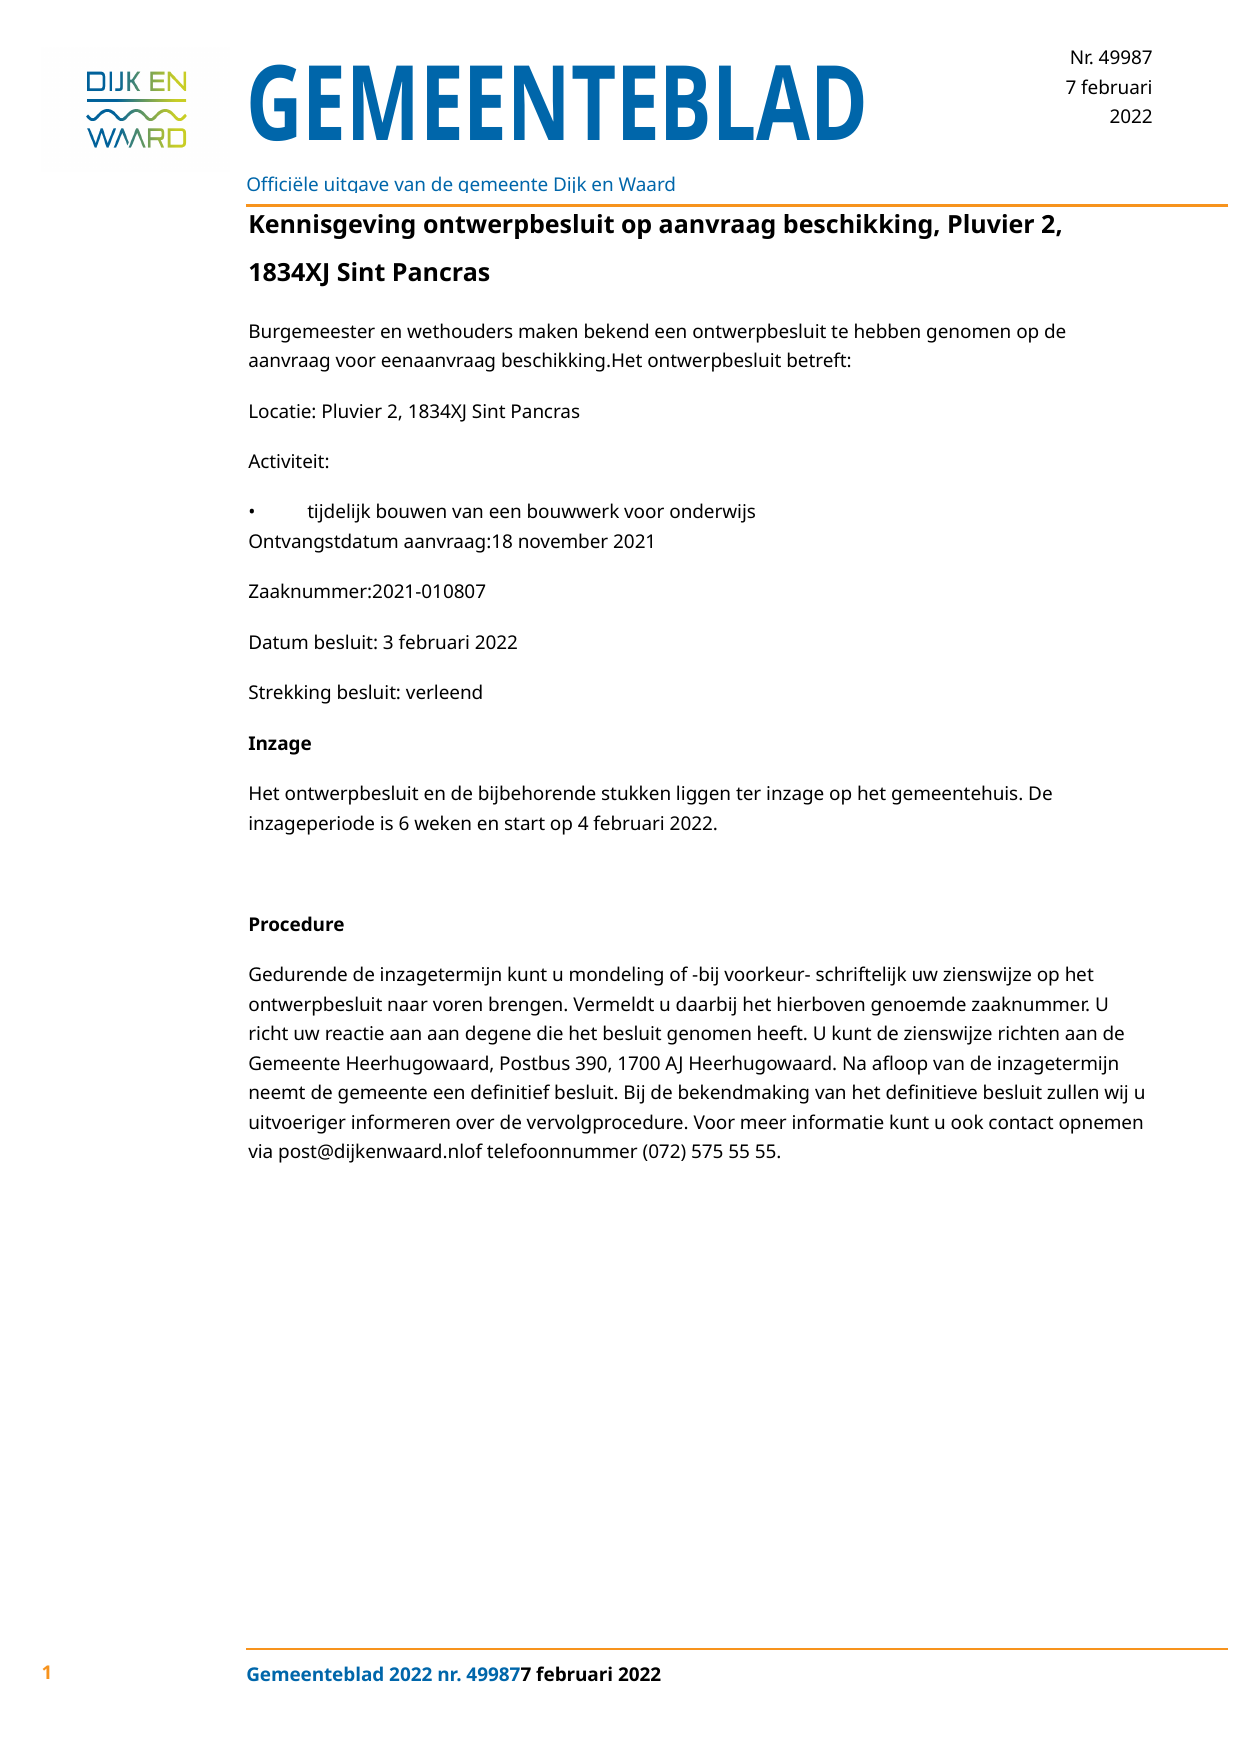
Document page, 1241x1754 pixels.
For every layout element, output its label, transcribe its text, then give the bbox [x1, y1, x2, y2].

picture [41, 47, 231, 172]
text Strekking besluit: verleend [248, 679, 1152, 705]
text Activiteit: [248, 448, 1152, 474]
list tijdelijk bouwen van een bouwwerk voor onderwijs [248, 499, 1152, 524]
text Locatie: Pluvier 2, 1834XJ Sint Pancras [248, 398, 1152, 424]
text Inzage [248, 730, 1152, 756]
text Ontvangstdatum aanvraag:18 november 2021 [248, 528, 1152, 554]
text Zaaknummer:2021-010807 [248, 579, 1152, 604]
text Kennisgeving ontwerpbesluit op aanvraag beschikking, Pluvier 2, 1834XJ Sint Pancras [248, 207, 1152, 288]
text Het ontwerpbesluit en de bijbehorende stukken liggen ter inzage op het gemeentehuis. De inzageperiode is 6 weken en start op 4 februari 2022. [248, 780, 1152, 836]
text Datum besluit: 3 februari 2022 [248, 629, 1152, 655]
text Gedurende de inzagetermijn kunt u mondeling of -bij voorkeur- schriftelijk uw zienswijze op het ontwerpbesluit naar voren brengen. Vermeldt u daarbij het hierboven genoemde zaaknummer. U richt uw reactie aan aan degene die het besluit genomen heeft. U kunt de zienswijze richten aan de Gemeente Heerhugowaard, Postbus 390, 1700 AJ Heerhugowaard. Na afloop van de inzagetermijn neemt de gemeente een definitief besluit. Bij de bekendmaking van het definitieve besluit zullen wij u uitvoeriger informeren over de vervolgprocedure. Voor meer informatie kunt u ook contact opnemen via post@dijkenwaard.nlof telefoonnummer (072) 575 55 55. [248, 961, 1152, 1164]
text Burgemeester en wethouders maken bekend een ontwerpbesluit te hebben genomen op de aanvraag voor eenaanvraag beschikking.Het ontwerpbesluit betreft: [248, 318, 1152, 373]
text Procedure [248, 911, 1152, 937]
